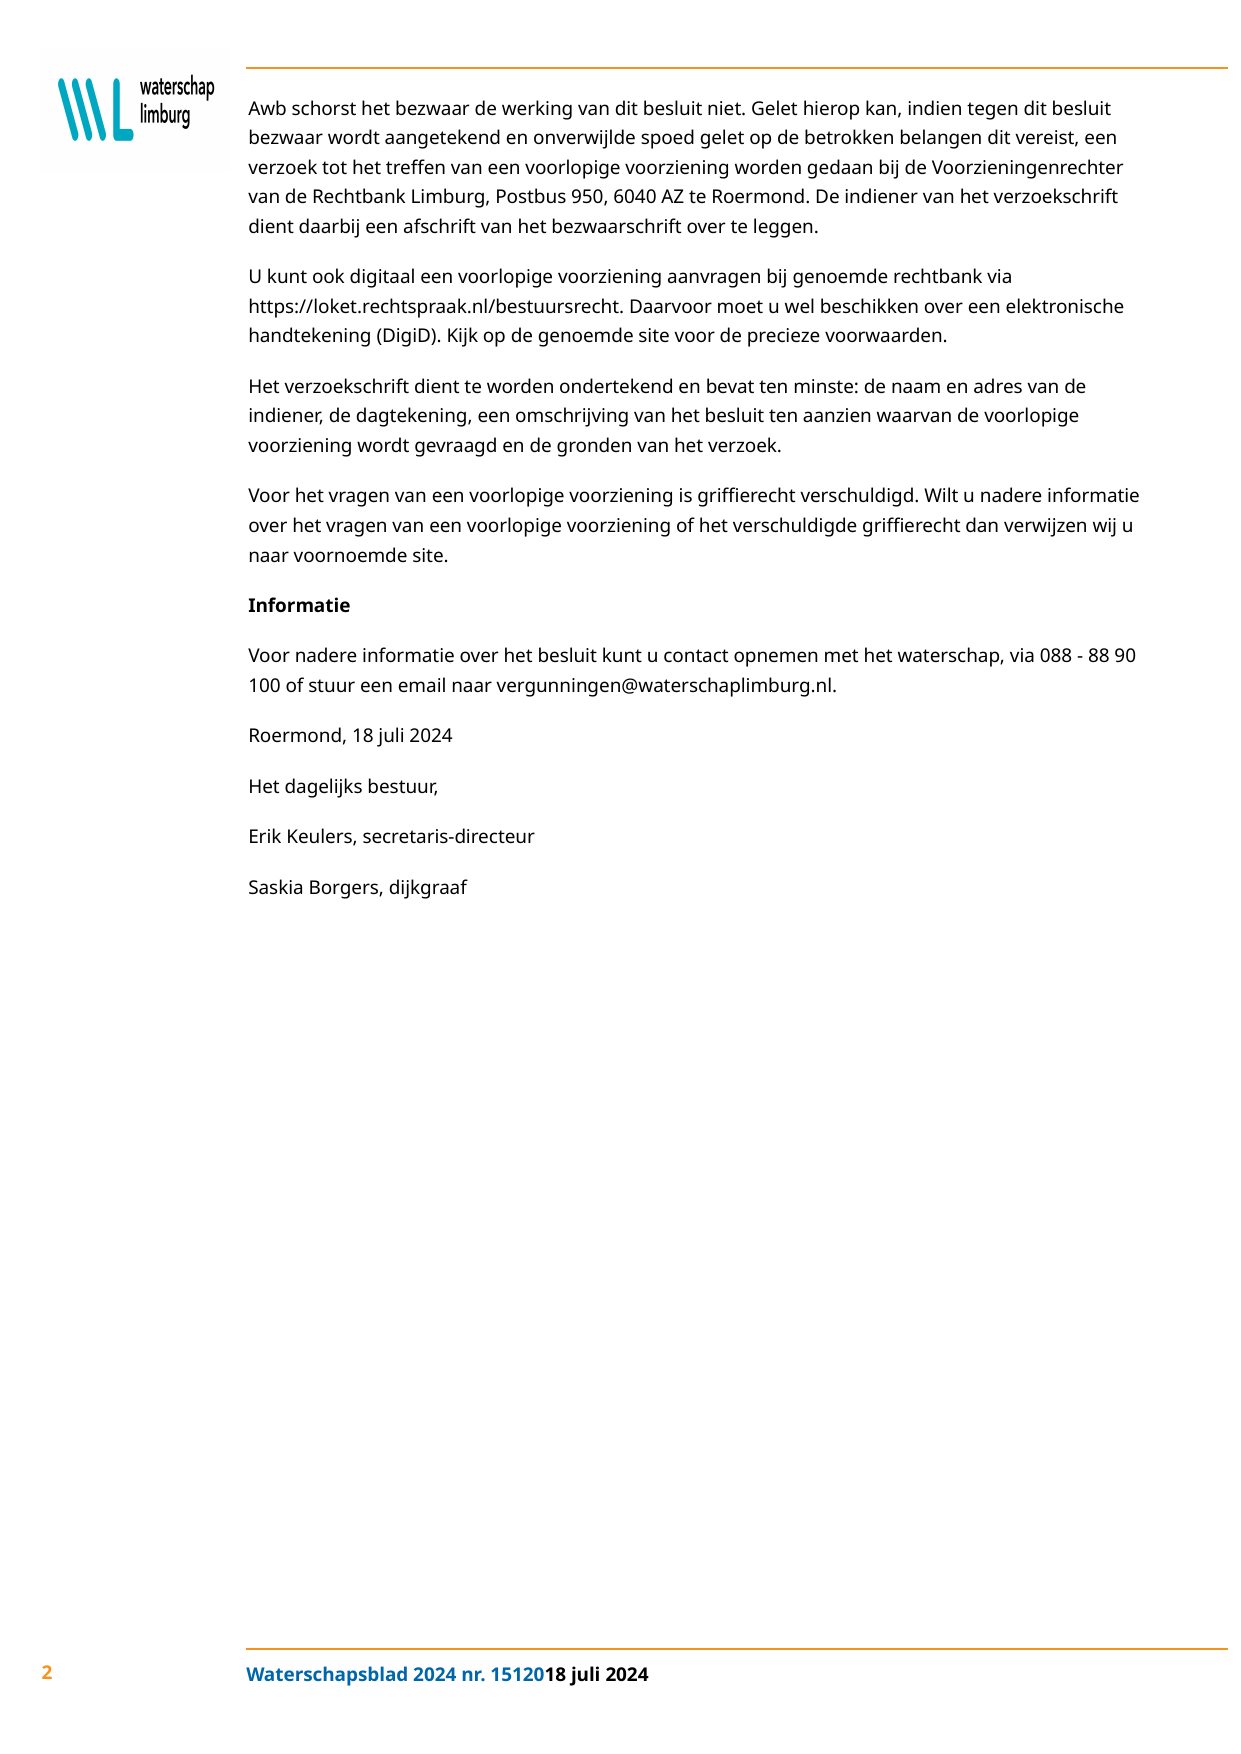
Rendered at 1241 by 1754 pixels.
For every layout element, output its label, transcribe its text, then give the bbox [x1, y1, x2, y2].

text U kunt ook digitaal een voorlopige voorziening aanvragen bij genoemde rechtbank via https://loket.rechtspraak.nl/bestuursrecht. Daarvoor moet u wel beschikken over een elektronische handtekening (DigiD). Kijk op de genoemde site voor de precieze voorwaarden. [248, 263, 1152, 348]
text Informatie [248, 592, 1152, 618]
text Het verzoekschrift dient te worden ondertekend en bevat ten minste: de naam en adres van de indiener, de dagtekening, een omschrijving van het besluit ten aanzien waarvan de voorlopige voorziening wordt gevraagd en de gronden van het verzoek. [248, 373, 1152, 458]
text Erik Keulers, secretaris-directeur [248, 823, 1152, 849]
picture [41, 47, 231, 172]
text Het dagelijks bestuur, [248, 773, 1152, 799]
text Saskia Borgers, dijkgraaf [248, 874, 1152, 900]
text Voor het vragen van een voorlopige voorziening is griffierecht verschuldigd. Wilt u nadere informatie over het vragen van een voorlopige voorziening of het verschuldigde griffierecht dan verwijzen wij u naar voornoemde site. [248, 483, 1152, 568]
text Awb schorst het bezwaar de werking van dit besluit niet. Gelet hierop kan, indien tegen dit besluit bezwaar wordt aangetekend en onverwijlde spoed gelet op de betrokken belangen dit vereist, een verzoek tot het treffen van een voorlopige voorziening worden gedaan bij de Voorzieningenrechter van de Rechtbank Limburg, Postbus 950, 6040 AZ te Roermond. De indiener van het verzoekschrift dient daarbij een afschrift van het bezwaarschrift over te leggen. [248, 95, 1152, 239]
text Roermond, 18 juli 2024 [248, 723, 1152, 748]
text Voor nadere informatie over het besluit kunt u contact opnemen met het waterschap, via 088 - 88 90 100 of stuur een email naar vergunningen@waterschaplimburg.nl. [248, 643, 1152, 698]
